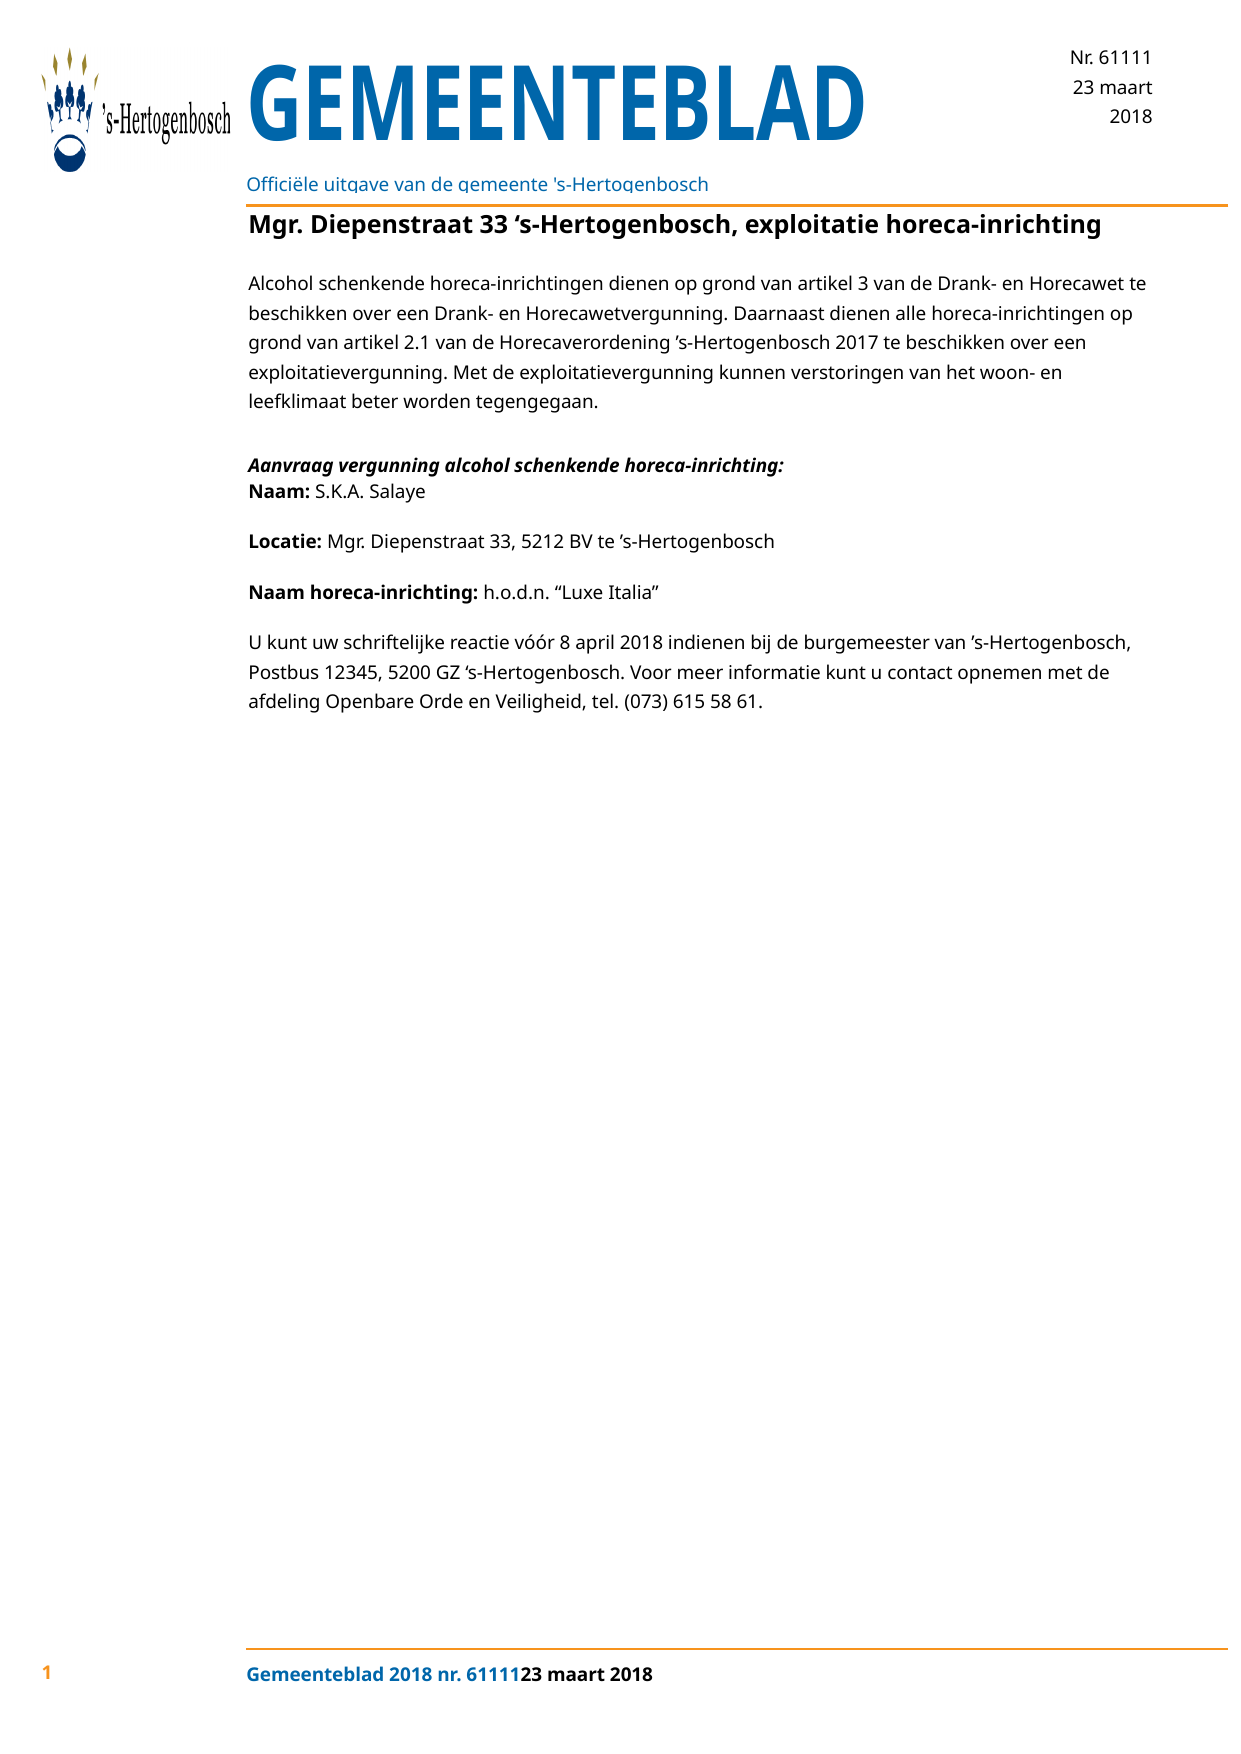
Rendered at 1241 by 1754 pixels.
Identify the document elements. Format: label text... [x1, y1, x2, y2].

text Locatie: Mgr. Diepenstraat 33, 5212 BV te ’s-Hertogenbosch [248, 529, 1152, 554]
picture [41, 47, 231, 172]
text Aanvraag vergunning alcohol schenkende horeca-inrichting: [248, 453, 1152, 478]
text Mgr. Diepenstraat 33 ‘s-Hertogenbosch, exploitatie horeca-inrichting [248, 207, 1152, 241]
text Naam horeca-inrichting: h.o.d.n. “Luxe Italia’’ [248, 579, 1152, 605]
text Naam: S.K.A. Salaye [248, 478, 1152, 504]
text Alcohol schenkende horeca-inrichtingen dienen op grond van artikel 3 van de Drank- en Horecawet te beschikken over een Drank- en Horecawetvergunning. Daarnaast dienen alle horeca-inrichtingen op grond van artikel 2.1 van de Horecaverordening ’s-Hertogenbosch 2017 te beschikken over een exploitatievergunning. Met de exploitatievergunning kunnen verstoringen van het woon- en leefklimaat beter worden tegengegaan. [248, 270, 1152, 414]
text U kunt uw schriftelijke reactie vóór 8 april 2018 indienen bij de burgemeester van ’s-Hertogenbosch, Postbus 12345, 5200 GZ ‘s-Hertogenbosch. Voor meer informatie kunt u contact opnemen met de afdeling Openbare Orde en Veiligheid, tel. (073) 615 58 61. [248, 629, 1152, 714]
